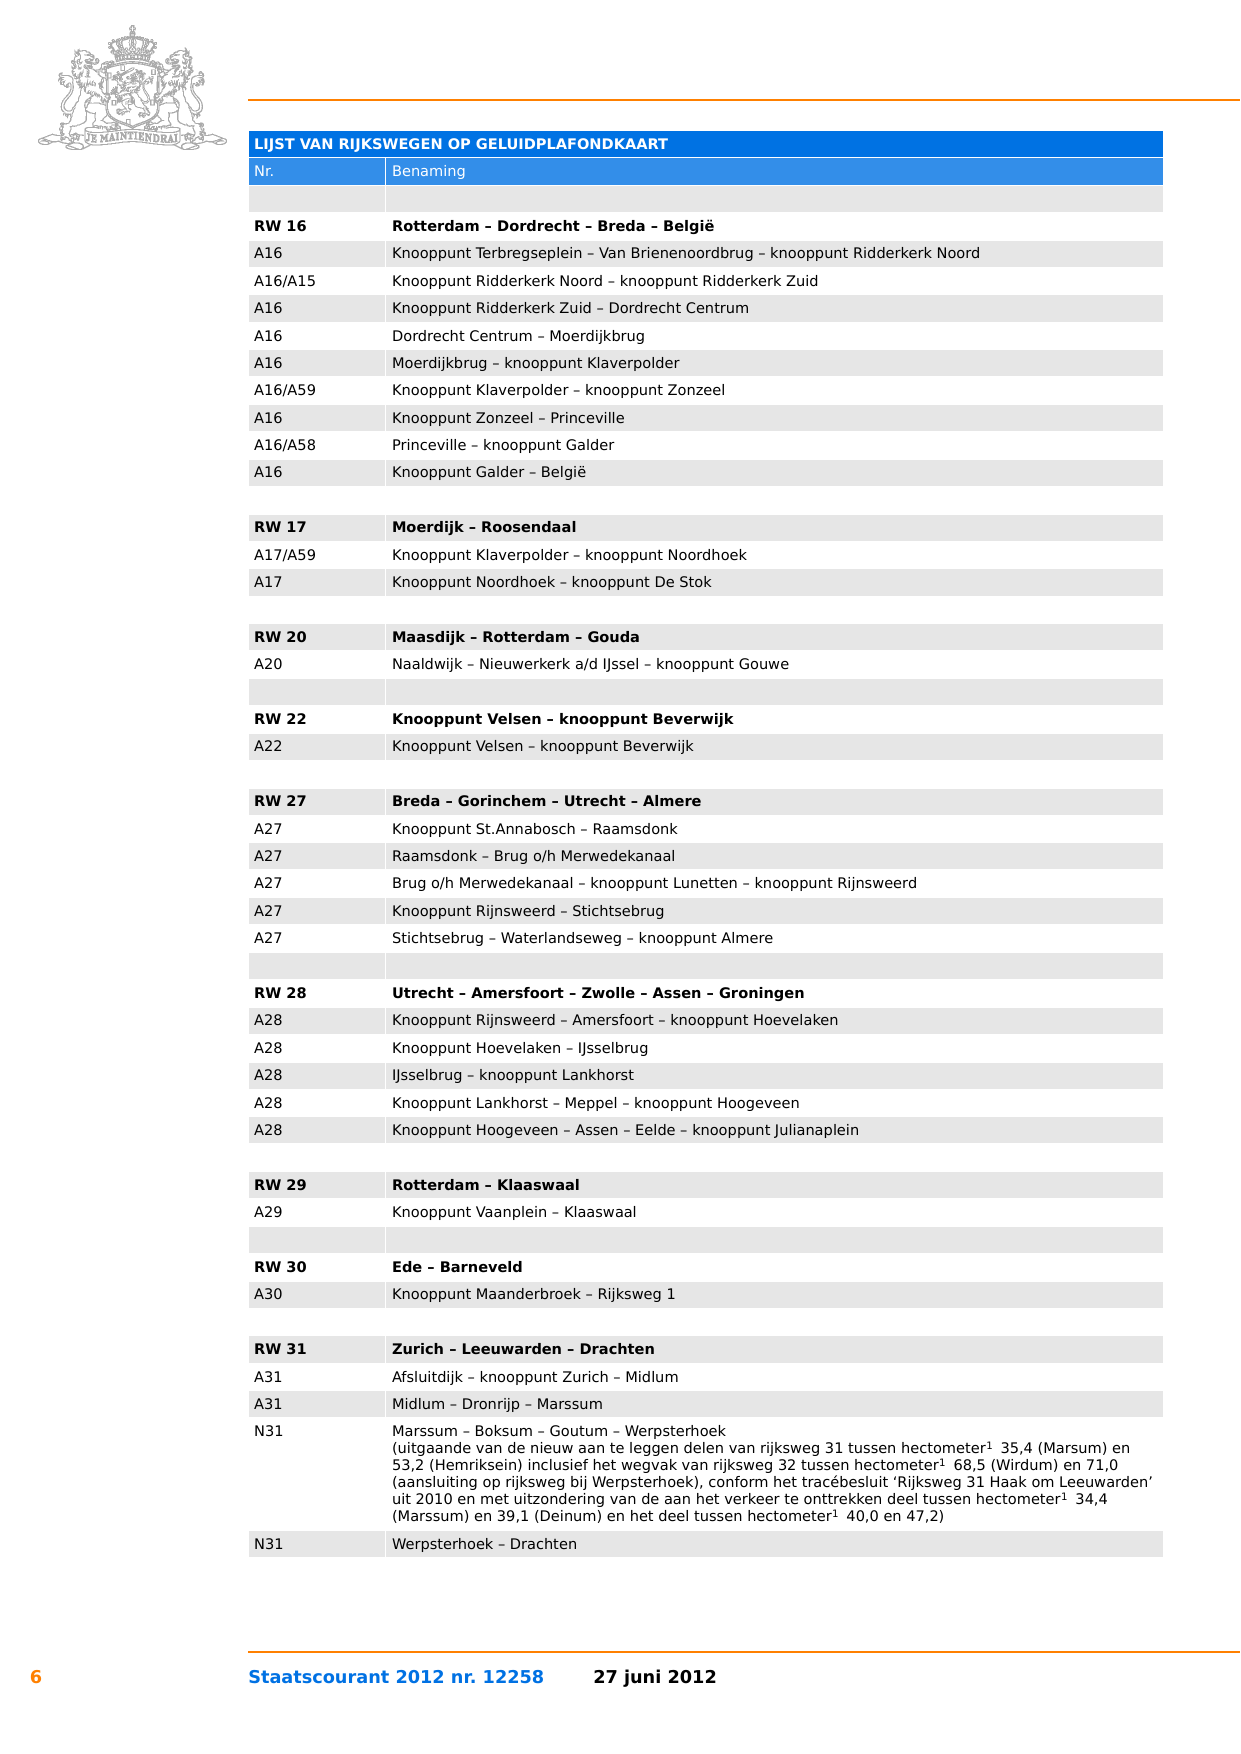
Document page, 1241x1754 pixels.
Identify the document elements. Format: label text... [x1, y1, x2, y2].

table_cell RW 20 [249, 624, 385, 650]
table_cell A16 [249, 323, 385, 349]
table_cell [249, 487, 385, 513]
picture [38, 25, 227, 150]
table_cell Knooppunt Velsen – knooppunt Beverwijk [386, 734, 1163, 760]
table_cell A16 [249, 405, 385, 431]
table_cell RW 22 [249, 706, 385, 733]
table_cell [249, 953, 385, 979]
table_cell Raamsdonk – Brug o/h Merwedekanaal [386, 843, 1163, 869]
table_cell Knooppunt Noordhoek – knooppunt De Stok [386, 569, 1163, 596]
table_cell Afsluitdijk – knooppunt Zurich – Midlum [386, 1364, 1163, 1390]
table_cell [249, 597, 385, 623]
table_cell RW 29 [249, 1172, 385, 1198]
table_cell N31 [249, 1419, 385, 1530]
table_cell Werpsterhoek – Drachten [386, 1531, 1163, 1557]
table_cell A31 [249, 1391, 385, 1417]
table_cell [249, 761, 385, 787]
table_cell A27 [249, 816, 385, 842]
table_cell Naaldwijk – Nieuwerkerk a/d IJssel – knooppunt Gouwe [386, 651, 1163, 678]
table_cell [386, 1227, 1163, 1253]
table_cell N31 [249, 1531, 385, 1557]
table_cell RW 16 [249, 213, 385, 239]
table_cell Knooppunt Hoogeveen – Assen – Eelde – knooppunt Julianaplein [386, 1117, 1163, 1143]
table_cell A28 [249, 1063, 385, 1089]
table_cell Knooppunt Ridderkerk Noord – knooppunt Ridderkerk Zuid [386, 268, 1163, 294]
table_cell A27 [249, 871, 385, 897]
table_cell Knooppunt Velsen – knooppunt Beverwijk [386, 706, 1163, 733]
table_cell A16/A15 [249, 268, 385, 294]
table_cell Knooppunt Klaverpolder – knooppunt Noordhoek [386, 542, 1163, 568]
table_cell A27 [249, 898, 385, 924]
table_cell [249, 1227, 385, 1253]
table_cell Marssum – Boksum – Goutum – Werpsterhoek (uitgaande van de nieuw aan te leggen delen van rijksweg 31 tussen hectometer1 35,4 (Marsum) en 53,2 (Hemriksein) inclusief het wegvak van rijksweg 32 tussen hectometer1 68,5 (Wirdum) en 71,0 (aansluiting op rijksweg bij Werpsterhoek), conform het tracébesluit ‘Rijksweg 31 Haak om Leeuwarden’ uit 2010 en met uitzondering van de aan het verkeer te onttrekken deel tussen hectometer1 34,4 (Marssum) en 39,1 (Deinum) en het deel tussen hectometer1 40,0 en 47,2) [386, 1419, 1163, 1530]
table_cell Moerdijk – Roosendaal [386, 515, 1163, 541]
table_cell A16/A58 [249, 432, 385, 459]
table_cell [386, 1145, 1163, 1171]
table_cell A20 [249, 651, 385, 678]
table_cell A16 [249, 460, 385, 486]
table_cell Knooppunt Hoevelaken – IJsselbrug [386, 1035, 1163, 1061]
table_cell [386, 186, 1163, 212]
table_cell [249, 186, 385, 212]
table_cell [386, 1558, 1163, 1584]
table_cell Rotterdam – Dordrecht – Breda – België [386, 213, 1163, 239]
table_cell Knooppunt Terbregseplein – Van Brienenoordbrug – knooppunt Ridderkerk Noord [386, 241, 1163, 267]
table_cell Maasdijk – Rotterdam – Gouda [386, 624, 1163, 650]
table_cell A30 [249, 1282, 385, 1308]
table_cell Dordrecht Centrum – Moerdijkbrug [386, 323, 1163, 349]
table_cell Breda – Gorinchem – Utrecht – Almere [386, 789, 1163, 815]
table_cell Brug o/h Merwedekanaal – knooppunt Lunetten – knooppunt Rijnsweerd [386, 871, 1163, 897]
table_cell A28 [249, 1090, 385, 1116]
table_cell Stichtsebrug – Waterlandseweg – knooppunt Almere [386, 925, 1163, 952]
table_cell A28 [249, 1117, 385, 1143]
table_cell A27 [249, 925, 385, 952]
table_cell Utrecht – Amersfoort – Zwolle – Assen – Groningen [386, 980, 1163, 1007]
table_cell Knooppunt Rijnsweerd – Amersfoort – knooppunt Hoevelaken [386, 1008, 1163, 1034]
table_cell A16 [249, 241, 385, 267]
table_cell RW 17 [249, 515, 385, 541]
table_cell IJsselbrug – knooppunt Lankhorst [386, 1063, 1163, 1089]
table_cell Knooppunt Vaanplein – Klaaswaal [386, 1199, 1163, 1226]
table_cell [386, 597, 1163, 623]
table_cell Rotterdam – Klaaswaal [386, 1172, 1163, 1198]
table_cell A22 [249, 734, 385, 760]
table_cell A16/A59 [249, 378, 385, 404]
table_cell A28 [249, 1008, 385, 1034]
table_cell A16 [249, 295, 385, 322]
table_cell A29 [249, 1199, 385, 1226]
table_cell [386, 953, 1163, 979]
table_cell Knooppunt Ridderkerk Zuid – Dordrecht Centrum [386, 295, 1163, 322]
table_cell RW 30 [249, 1254, 385, 1281]
table_cell A16 [249, 350, 385, 376]
table_cell RW 28 [249, 980, 385, 1007]
table_cell RW 31 [249, 1336, 385, 1363]
table_cell [249, 1145, 385, 1171]
table_cell [249, 1309, 385, 1335]
table_cell Knooppunt Galder – België [386, 460, 1163, 486]
table_cell A31 [249, 1364, 385, 1390]
table_cell Moerdijkbrug – knooppunt Klaverpolder [386, 350, 1163, 376]
table_cell Ede – Barneveld [386, 1254, 1163, 1281]
table_cell [386, 1309, 1163, 1335]
table_cell A17 [249, 569, 385, 596]
table_cell [386, 761, 1163, 787]
table_cell Midlum – Dronrijp – Marssum [386, 1391, 1163, 1417]
table_cell A17/A59 [249, 542, 385, 568]
table_cell Zurich – Leeuwarden – Drachten [386, 1336, 1163, 1363]
table_cell Knooppunt St.Annabosch – Raamsdonk [386, 816, 1163, 842]
table_header LIJST VAN RIJKSWEGEN OP GELUIDPLAFONDKAART [249, 131, 1163, 157]
table_cell [249, 679, 385, 705]
table_cell Princeville – knooppunt Galder [386, 432, 1163, 459]
table_cell [249, 1558, 385, 1584]
table_cell Knooppunt Zonzeel – Princeville [386, 405, 1163, 431]
table_cell Knooppunt Maanderbroek – Rijksweg 1 [386, 1282, 1163, 1308]
table_cell A28 [249, 1035, 385, 1061]
table_cell [386, 487, 1163, 513]
table_cell Knooppunt Lankhorst – Meppel – knooppunt Hoogeveen [386, 1090, 1163, 1116]
table_cell RW 27 [249, 789, 385, 815]
table_cell Nr. [249, 158, 385, 185]
table_cell [386, 679, 1163, 705]
table_cell Benaming [386, 158, 1163, 185]
table_cell Knooppunt Klaverpolder – knooppunt Zonzeel [386, 378, 1163, 404]
table_cell A27 [249, 843, 385, 869]
table_cell Knooppunt Rijnsweerd – Stichtsebrug [386, 898, 1163, 924]
